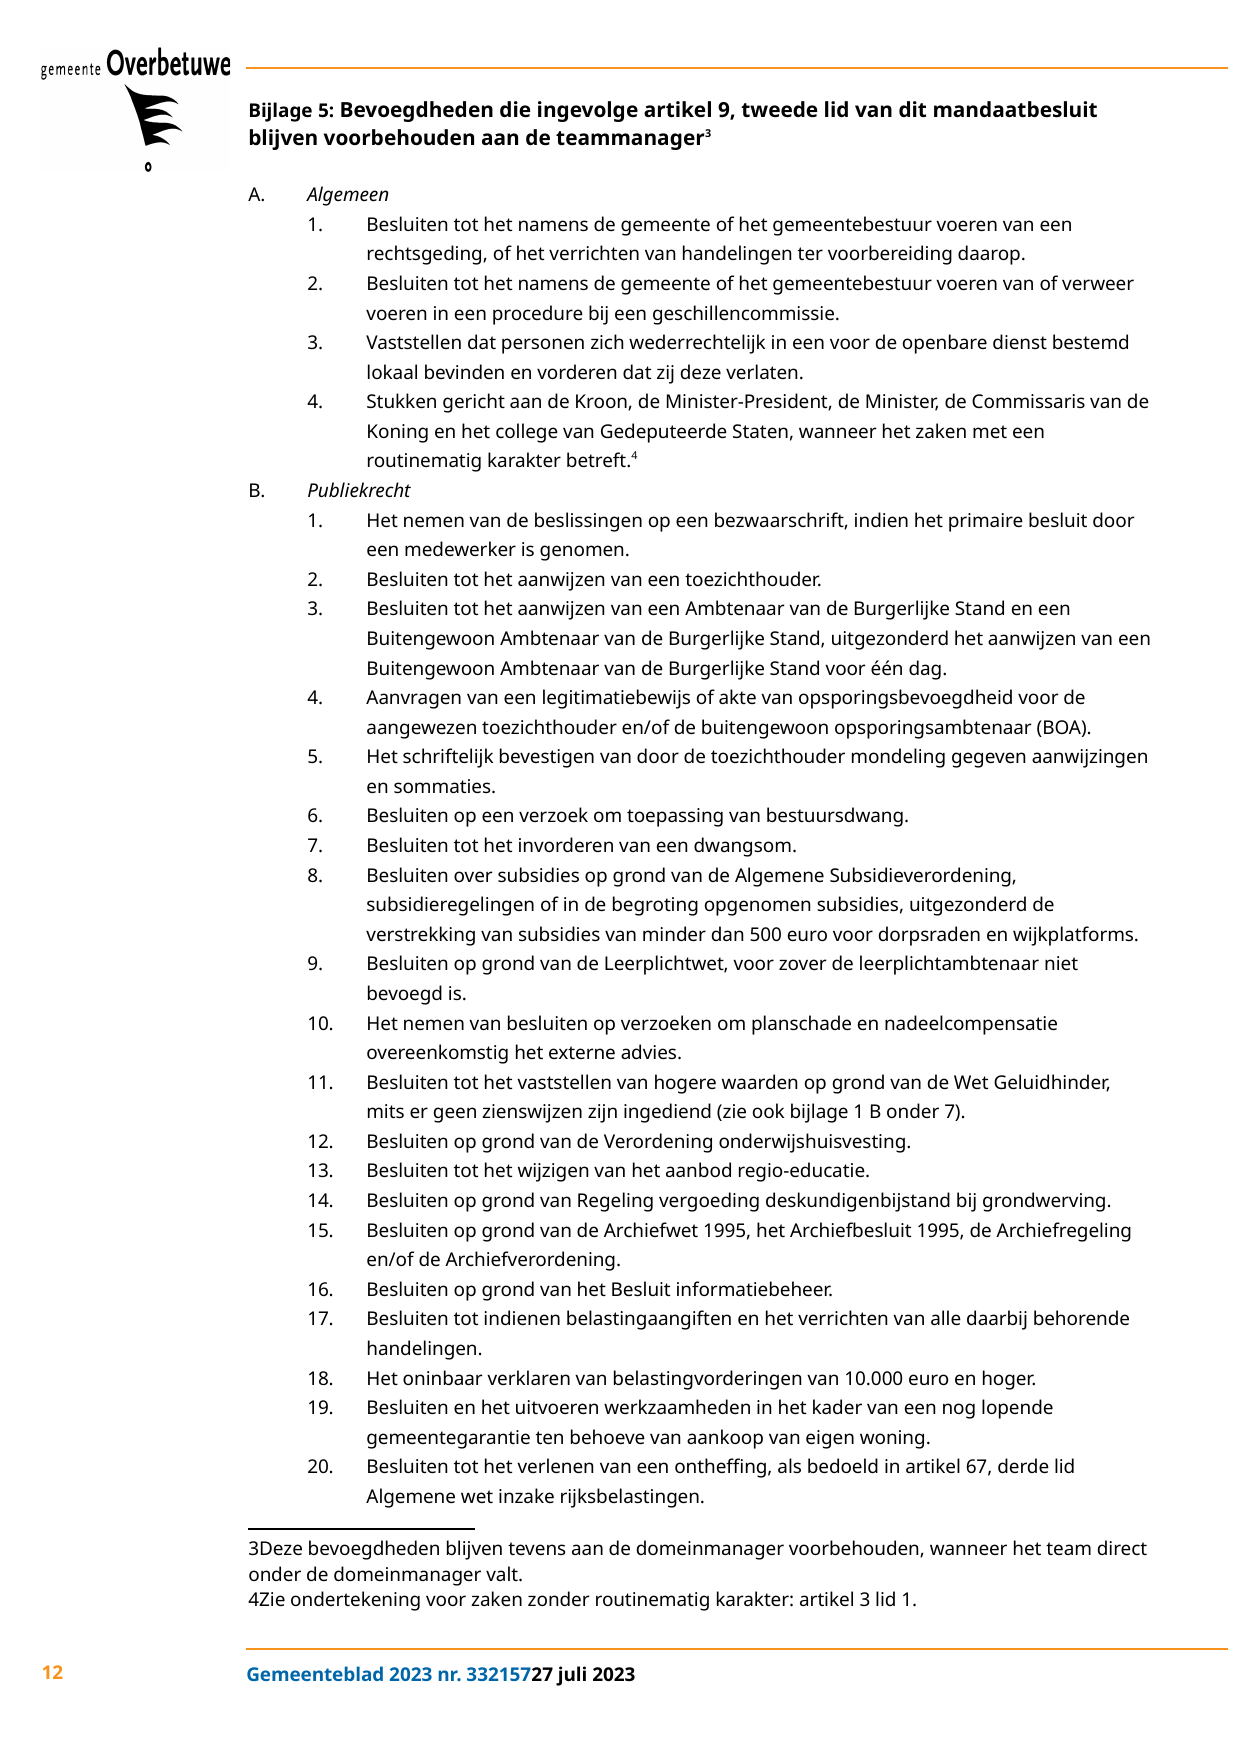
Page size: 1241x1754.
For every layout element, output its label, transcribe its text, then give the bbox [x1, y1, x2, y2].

list Besluiten en het uitvoeren werkzaamheden in het kader van een nog lopende gemeentegarantie ten behoeve van aankoop van eigen woning. [307, 1394, 1152, 1449]
list Besluiten tot het wijzigen van het aanbod regio-educatie. [307, 1158, 1152, 1183]
text Deze bevoegdheden blijven tevens aan de domeinmanager voorbehouden, wanneer het team direct onder de domeinmanager valt. [248, 1535, 1152, 1586]
list Besluiten tot het namens de gemeente of het gemeentebestuur voeren van of verweer voeren in een procedure bij een geschillencommissie. [307, 270, 1152, 325]
picture [41, 47, 231, 172]
list Publiekrecht [248, 477, 1152, 503]
list Besluiten tot indienen belastingaangiften en het verrichten van alle daarbij behorende handelingen. [307, 1306, 1152, 1361]
list Het nemen van de beslissingen op een bezwaarschrift, indien het primaire besluit door een medewerker is genomen. [307, 507, 1152, 562]
list Besluiten op grond van de Verordening onderwijshuisvesting. [307, 1128, 1152, 1154]
list Algemeen [248, 181, 1152, 207]
list Besluiten tot het verlenen van een ontheffing, als bedoeld in artikel 67, derde lid Algemene wet inzake rijksbelastingen. [307, 1453, 1152, 1509]
list Besluiten op grond van het Besluit informatiebeheer. [307, 1276, 1152, 1302]
list Besluiten op grond van Regeling vergoeding deskundigenbijstand bij grondwerving. [307, 1187, 1152, 1213]
list Besluiten op grond van de Archiefwet 1995, het Archiefbesluit 1995, de Archiefregeling en/of de Archiefverordening. [307, 1217, 1152, 1272]
list Vaststellen dat personen zich wederrechtelijk in een voor de openbare dienst bestemd lokaal bevinden en vorderen dat zij deze verlaten. [307, 329, 1152, 384]
list Het nemen van besluiten op verzoeken om planschade en nadeelcompensatie overeenkomstig het externe advies. [307, 1010, 1152, 1065]
list Aanvragen van een legitimatiebewijs of akte van opsporingsbevoegdheid voor de aangewezen toezichthouder en/of de buitengewoon opsporingsambtenaar (BOA). [307, 684, 1152, 739]
list Besluiten tot het aanwijzen van een Ambtenaar van de Burgerlijke Stand en een Buitengewoon Ambtenaar van de Burgerlijke Stand, uitgezonderd het aanwijzen van een Buitengewoon Ambtenaar van de Burgerlijke Stand voor één dag. [307, 596, 1152, 680]
list Besluiten tot het vaststellen van hogere waarden op grond van de Wet Geluidhinder, mits er geen zienswijzen zijn ingediend (zie ook bijlage 1 B onder 7). [307, 1069, 1152, 1124]
list Stukken gericht aan de Kroon, de Minister-President, de Minister, de Commissaris van de Koning en het college van Gedeputeerde Staten, wanneer het zaken met een routinematig karakter betreft. [307, 388, 1152, 473]
list Besluiten tot het namens de gemeente of het gemeentebestuur voeren van een rechtsgeding, of het verrichten van handelingen ter voorbereiding daarop. [307, 211, 1152, 266]
list Besluiten tot het invorderen van een dwangsom. [307, 832, 1152, 858]
text Bijlage 5: Bevoegdheden die ingevolge artikel 9, tweede lid van dit mandaatbesluit blijven voorbehouden aan de teammanager [248, 95, 1152, 152]
list Besluiten tot het aanwijzen van een toezichthouder. [307, 566, 1152, 592]
list Besluiten op een verzoek om toepassing van bestuursdwang. [307, 803, 1152, 828]
list Besluiten over subsidies op grond van de Algemene Subsidieverordening, subsidieregelingen of in de begroting opgenomen subsidies, uitgezonderd de verstrekking van subsidies van minder dan 500 euro voor dorpsraden en wijkplatforms. [307, 862, 1152, 947]
list Zie ondertekening voor zaken zonder routinematig karakter: artikel 3 lid 1. [248, 1586, 1152, 1612]
list Besluiten op grond van de Leerplichtwet, voor zover de leerplichtambtenaar niet bevoegd is. [307, 951, 1152, 1006]
list Het schriftelijk bevestigen van door de toezichthouder mondeling gegeven aanwijzingen en sommaties. [307, 743, 1152, 799]
list Het oninbaar verklaren van belastingvorderingen van 10.000 euro en hoger. [307, 1365, 1152, 1390]
